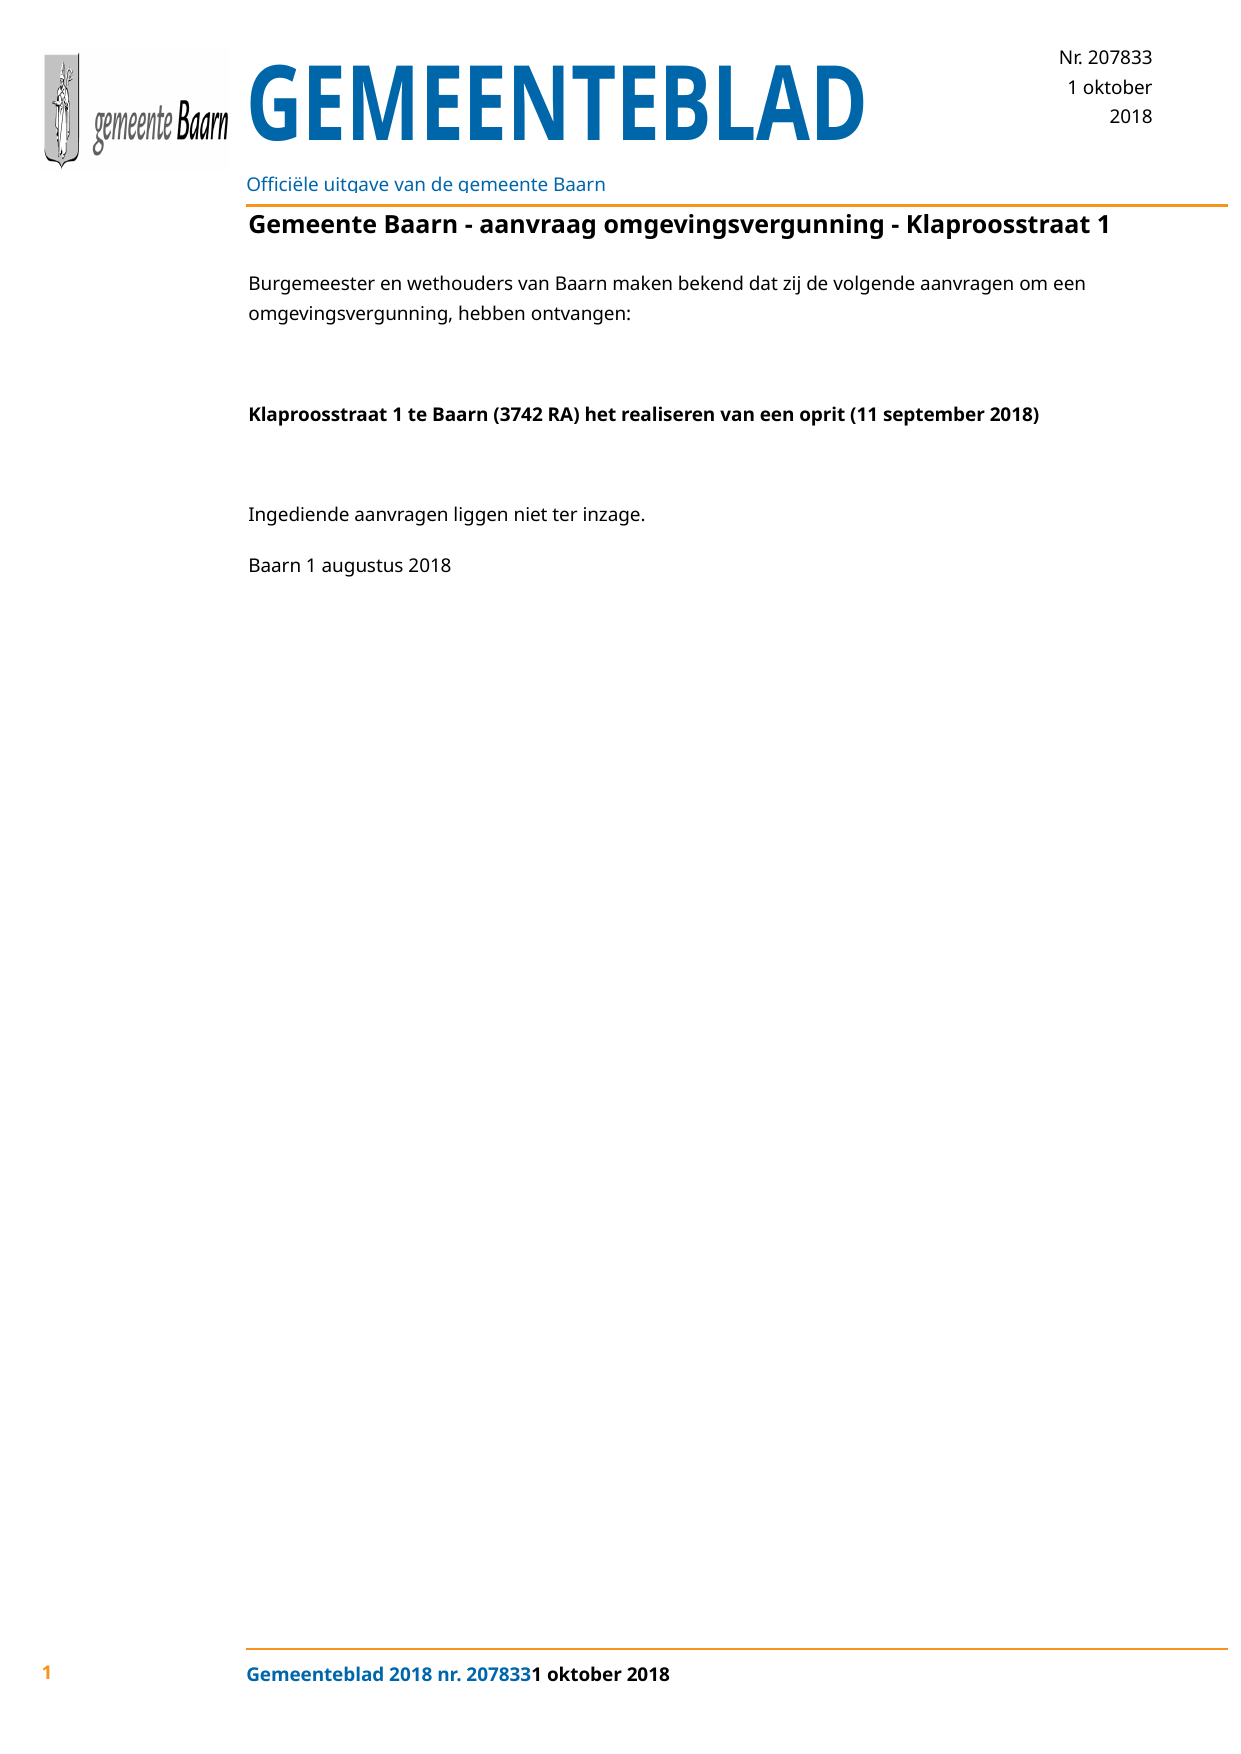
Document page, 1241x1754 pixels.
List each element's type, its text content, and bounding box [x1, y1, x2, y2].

text Burgemeester en wethouders van Baarn maken bekend dat zij de volgende aanvragen om een omgevingsvergunning, hebben ontvangen: [248, 270, 1152, 326]
text Klaproosstraat 1 te Baarn (3742 RA) het realiseren van een oprit (11 september 2018) [248, 401, 1152, 426]
text Gemeente Baarn - aanvraag omgevingsvergunning - Klaproosstraat 1 [248, 207, 1152, 241]
picture [41, 47, 231, 172]
text Ingediende aanvragen liggen niet ter inzage. [248, 502, 1152, 527]
text Baarn 1 augustus 2018 [248, 552, 1152, 578]
